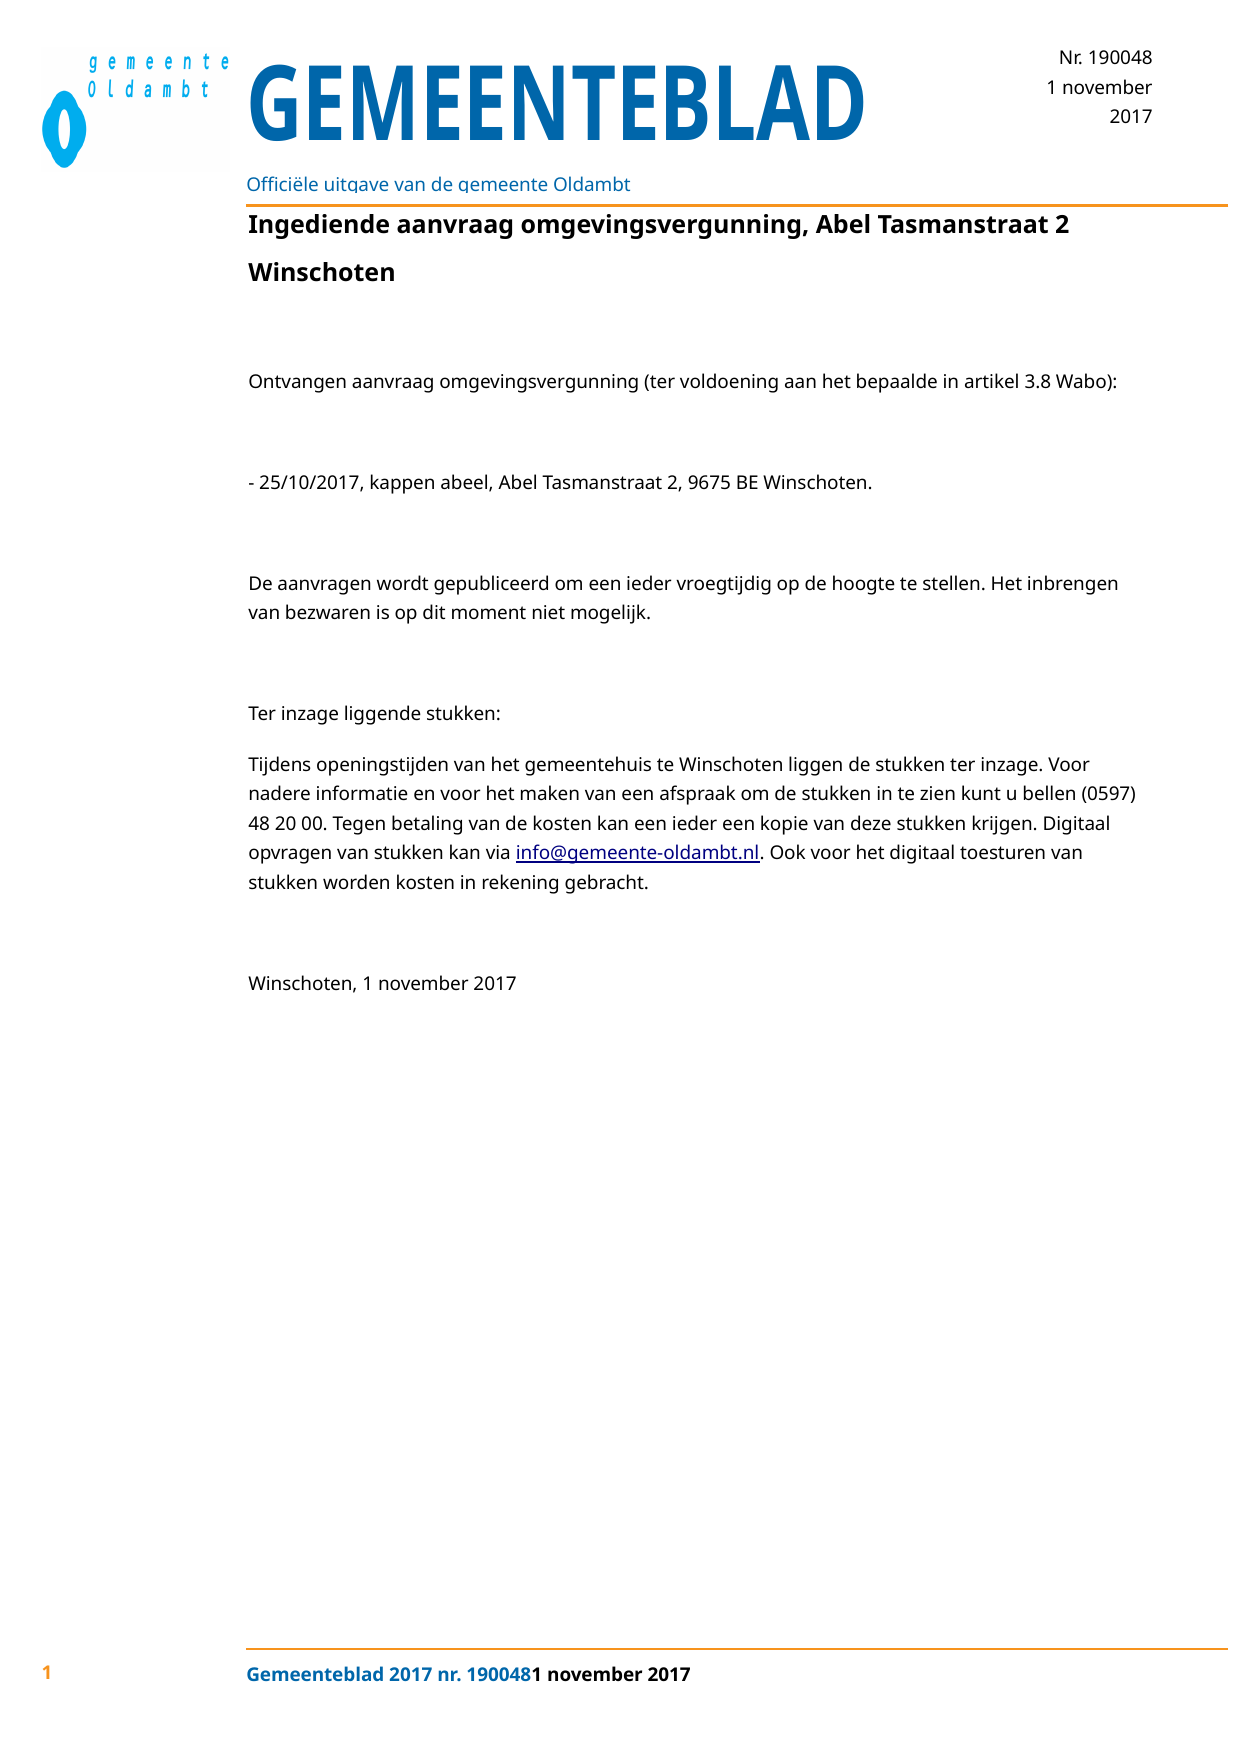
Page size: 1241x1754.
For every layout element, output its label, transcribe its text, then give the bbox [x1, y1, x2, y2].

text Ontvangen aanvraag omgevingsvergunning (ter voldoening aan het bepaalde in artikel 3.8 Wabo): [248, 368, 1152, 394]
text Ter inzage liggende stukken: [248, 700, 1152, 726]
text Winschoten, 1 november 2017 [248, 970, 1152, 996]
text Ingediende aanvraag omgevingsvergunning, Abel Tasmanstraat 2 Winschoten [248, 207, 1152, 288]
text De aanvragen wordt gepubliceerd om een ieder vroegtijdig op de hoogte te stellen. Het inbrengen van bezwaren is op dit moment niet mogelijk. [248, 570, 1152, 625]
text - 25/10/2017, kappen abeel, Abel Tasmanstraat 2, 9675 BE Winschoten. [248, 469, 1152, 495]
picture [41, 47, 231, 172]
text Tijdens openingstijden van het gemeentehuis te Winschoten liggen de stukken ter inzage. Voor nadere informatie en voor het maken van een afspraak om de stukken in te zien kunt u bellen (0597) 48 20 00. Tegen betaling van de kosten kan een ieder een kopie van deze stukken krijgen. Digitaal opvragen van stukken kan via info@gemeente-oldambt.nl. Ook voor het digitaal toesturen van stukken worden kosten in rekening gebracht. [248, 751, 1152, 895]
